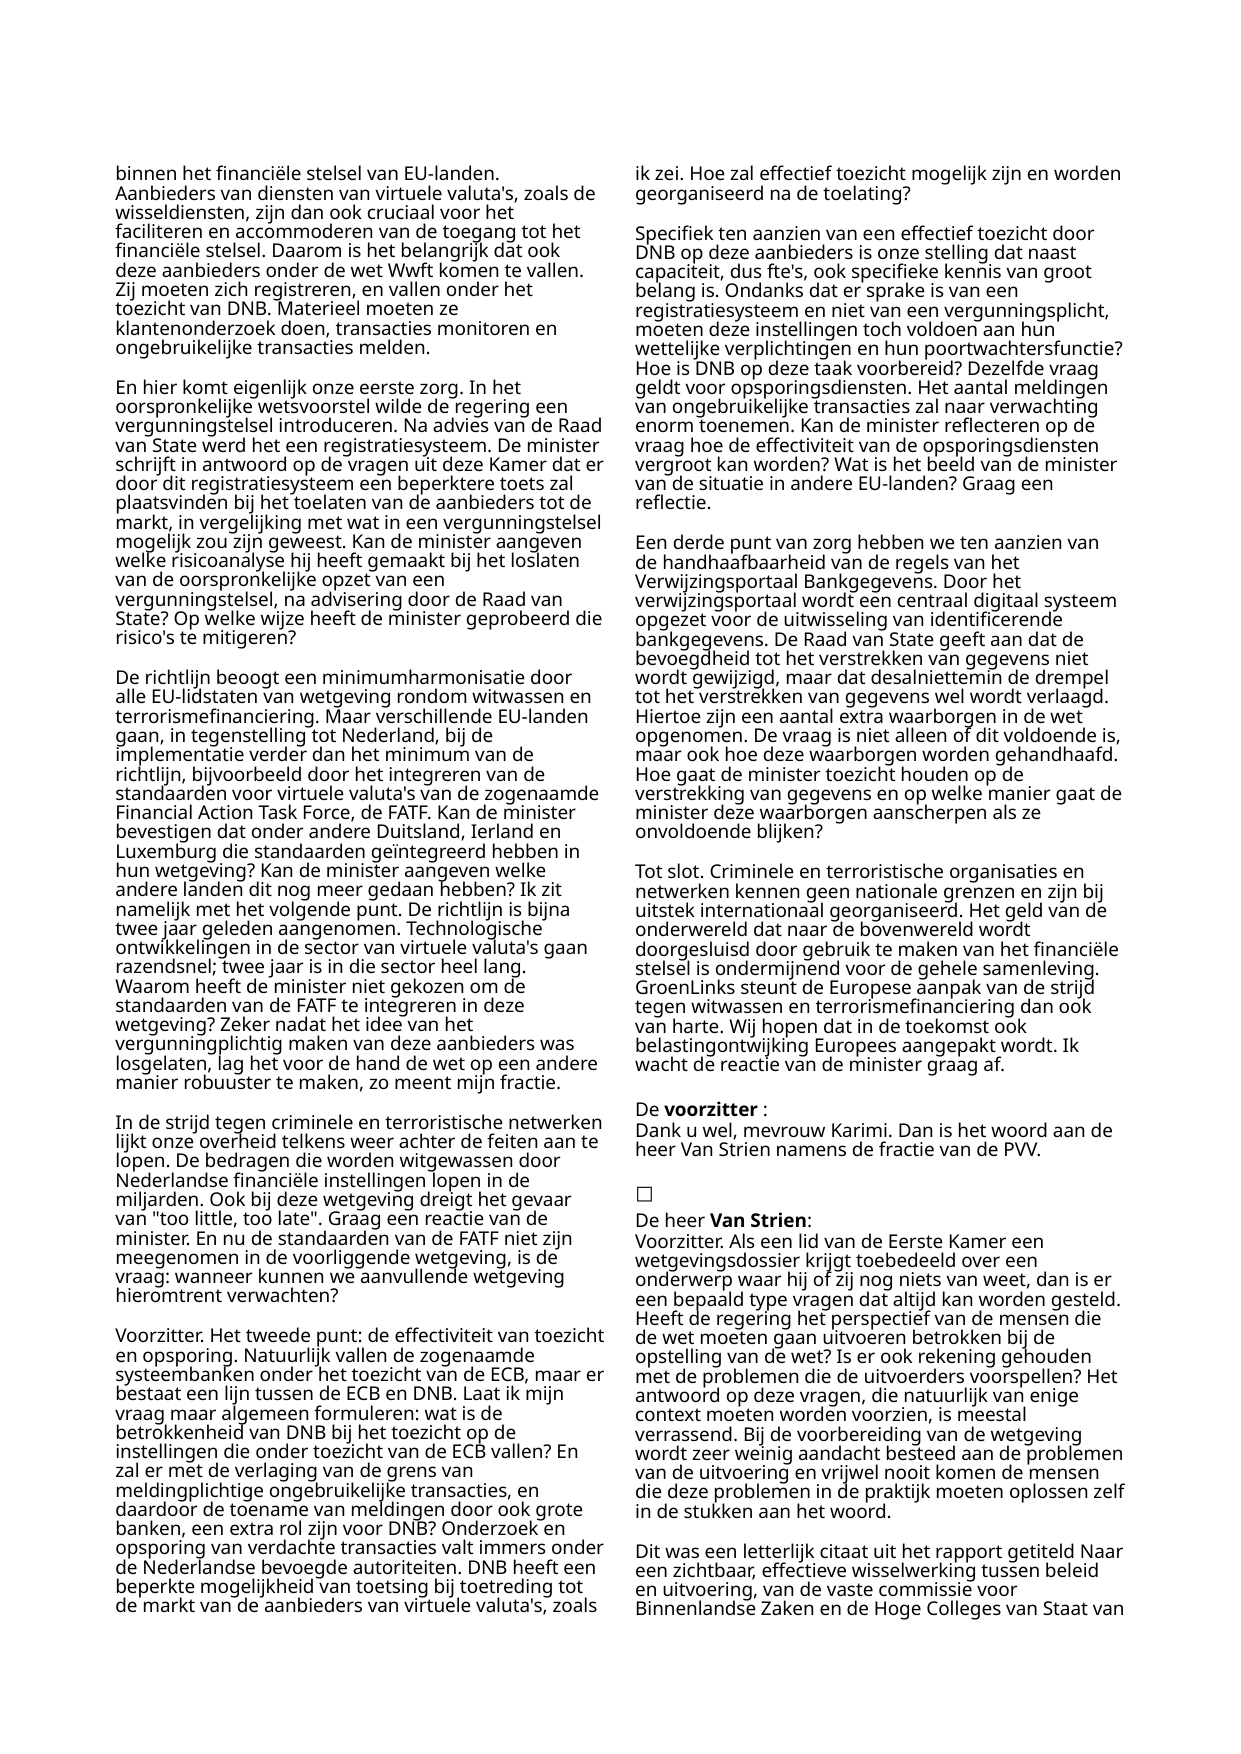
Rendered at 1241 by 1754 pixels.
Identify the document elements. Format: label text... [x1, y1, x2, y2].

text Tot slot. Criminele en terroristische organisaties en netwerken kennen geen nationale grenzen en zijn bij uitstek internationaal georganiseerd. Het geld van de onderwereld dat naar de bovenwereld wordt doorgesluisd door gebruik te maken van het financiële stelsel is ondermijnend voor de gehele samenleving. GroenLinks steunt de Europese aanpak van de strijd tegen witwassen en terrorismefinanciering dan ook van harte. Wij hopen dat in de toekomst ook belastingontwijking Europees aangepakt wordt. Ik wacht de reactie van de minister graag af. [635, 863, 1125, 1075]
text binnen het financiële stelsel van EU-landen. Aanbieders van diensten van virtuele valuta's, zoals de wisseldiensten, zijn dan ook cruciaal voor het faciliteren en accommoderen van de toegang tot het financiële stelsel. Daarom is het belangrijk dat ook deze aanbieders onder de wet Wwft komen te vallen. Zij moeten zich registreren, en vallen onder het toezicht van DNB. Materieel moeten ze klantenonderzoek doen, transacties monitoren en ongebruikelijke transacties melden. [115, 165, 605, 358]
text ik zei. Hoe zal effectief toezicht mogelijk zijn en worden georganiseerd na de toelating? [635, 165, 1125, 204]
text Dit was een letterlijk citaat uit het rapport getiteld Naar een zichtbaar, effectieve wisselwerking tussen beleid en uitvoering, van de vaste commissie voor Binnenlandse Zaken en de Hoge Colleges van Staat van [635, 1543, 1125, 1620]
text Dank u wel, mevrouw Karimi. Dan is het woord aan de heer Van Strien namens de fractie van de PVV. [635, 1122, 1125, 1161]
text De richtlijn beoogt een minimumharmonisatie door alle EU-lidstaten van wetgeving rondom witwassen en terrorismefinanciering. Maar verschillende EU-landen gaan, in tegenstelling tot Nederland, bij de implementatie verder dan het minimum van de richtlijn, bijvoorbeeld door het integreren van de standaarden voor virtuele valuta's van de zogenaamde Financial Action Task Force, de FATF. Kan de minister bevestigen dat onder andere Duitsland, Ierland en Luxemburg die standaarden geïntegreerd hebben in hun wetgeving? Kan de minister aangeven welke andere landen dit nog meer gedaan hebben? Ik zit namelijk met het volgende punt. De richtlijn is bijna twee jaar geleden aangenomen. Technologische ontwikkelingen in de sector van virtuele valuta's gaan razendsnel; twee jaar is in die sector heel lang. Waarom heeft de minister niet gekozen om de standaarden van de FATF te integreren in deze wetgeving? Zeker nadat het idee van het vergunningplichtig maken van deze aanbieders was losgelaten, lag het voor de hand de wet op een andere manier robuuster te maken, zo meent mijn fractie. [115, 669, 605, 1093]
text Specifiek ten aanzien van een effectief toezicht door DNB op deze aanbieders is onze stelling dat naast capaciteit, dus fte's, ook specifieke kennis van groot belang is. Ondanks dat er sprake is van een registratiesysteem en niet van een vergunningsplicht, moeten deze instellingen toch voldoen aan hun wettelijke verplichtingen en hun poortwachtersfunctie? Hoe is DNB op deze taak voorbereid? Dezelfde vraag geldt voor opsporingsdiensten. Het aantal meldingen van ongebruikelijke transacties zal naar verwachting enorm toenemen. Kan de minister reflecteren op de vraag hoe de effectiviteit van de opsporingsdiensten vergroot kan worden? Wat is het beeld van de minister van de situatie in andere EU-landen? Graag een reflectie. [635, 224, 1125, 514]
text In de strijd tegen criminele en terroristische netwerken lijkt onze overheid telkens weer achter de feiten aan te lopen. De bedragen die worden witgewassen door Nederlandse financiële instellingen lopen in de miljarden. Ook bij deze wetgeving dreigt het gevaar van "too little, too late". Graag een reactie van de minister. En nu de standaarden van de FATF niet zijn meegenomen in de voorliggende wetgeving, is de vraag: wanneer kunnen we aanvullende wetgeving hieromtrent verwachten? [115, 1114, 605, 1307]
text De voorzitter : [635, 1096, 1125, 1122]
text ⬜ [635, 1181, 1125, 1207]
text Voorzitter. Als een lid van de Eerste Kamer een wetgevingsdossier krijgt toebedeeld over een onderwerp waar hij of zij nog niets van weet, dan is er een bepaald type vragen dat altijd kan worden gesteld. Heeft de regering het perspectief van de mensen die de wet moeten gaan uitvoeren betrokken bij de opstelling van de wet? Is er ook rekening gehouden met de problemen die de uitvoerders voorspellen? Het antwoord op deze vragen, die natuurlijk van enige context moeten worden voorzien, is meestal verrassend. Bij de voorbereiding van de wetgeving wordt zeer weinig aandacht besteed aan de problemen van de uitvoering en vrijwel nooit komen de mensen die deze problemen in de praktijk moeten oplossen zelf in de stukken aan het woord. [635, 1233, 1125, 1522]
text En hier komt eigenlijk onze eerste zorg. In het oorspronkelijke wetsvoorstel wilde de regering een vergunningstelsel introduceren. Na advies van de Raad van State werd het een registratiesysteem. De minister schrijft in antwoord op de vragen uit deze Kamer dat er door dit registratiesysteem een beperktere toets zal plaatsvinden bij het toelaten van de aanbieders tot de markt, in vergelijking met wat in een vergunningstelsel mogelijk zou zijn geweest. Kan de minister aangeven welke risicoanalyse hij heeft gemaakt bij het loslaten van de oorspronkelijke opzet van een vergunningstelsel, na advisering door de Raad van State? Op welke wijze heeft de minister geprobeerd die risico's te mitigeren? [115, 379, 605, 648]
text Een derde punt van zorg hebben we ten aanzien van de handhaafbaarheid van de regels van het Verwijzingsportaal Bankgegevens. Door het verwijzingsportaal wordt een centraal digitaal systeem opgezet voor de uitwisseling van identificerende bankgegevens. De Raad van State geeft aan dat de bevoegdheid tot het verstrekken van gegevens niet wordt gewijzigd, maar dat desalniettemin de drempel tot het verstrekken van gegevens wel wordt verlaagd. Hiertoe zijn een aantal extra waarborgen in de wet opgenomen. De vraag is niet alleen of dit voldoende is, maar ook hoe deze waarborgen worden gehandhaafd. Hoe gaat de minister toezicht houden op de verstrekking van gegevens en op welke manier gaat de minister deze waarborgen aanscherpen als ze onvoldoende blijken? [635, 534, 1125, 843]
text Voorzitter. Het tweede punt: de effectiviteit van toezicht en opsporing. Natuurlijk vallen de zogenaamde systeembanken onder het toezicht van de ECB, maar er bestaat een lijn tussen de ECB en DNB. Laat ik mijn vraag maar algemeen formuleren: wat is de betrokkenheid van DNB bij het toezicht op de instellingen die onder toezicht van de ECB vallen? En zal er met de verlaging van de grens van meldingplichtige ongebruikelijke transacties, en daardoor de toename van meldingen door ook grote banken, een extra rol zijn voor DNB? Onderzoek en opsporing van verdachte transacties valt immers onder de Nederlandse bevoegde autoriteiten. DNB heeft een beperkte mogelijkheid van toetsing bij toetreding tot de markt van de aanbieders van virtuele valuta's, zoals [115, 1327, 605, 1616]
text De heer Van Strien: [635, 1207, 1125, 1233]
